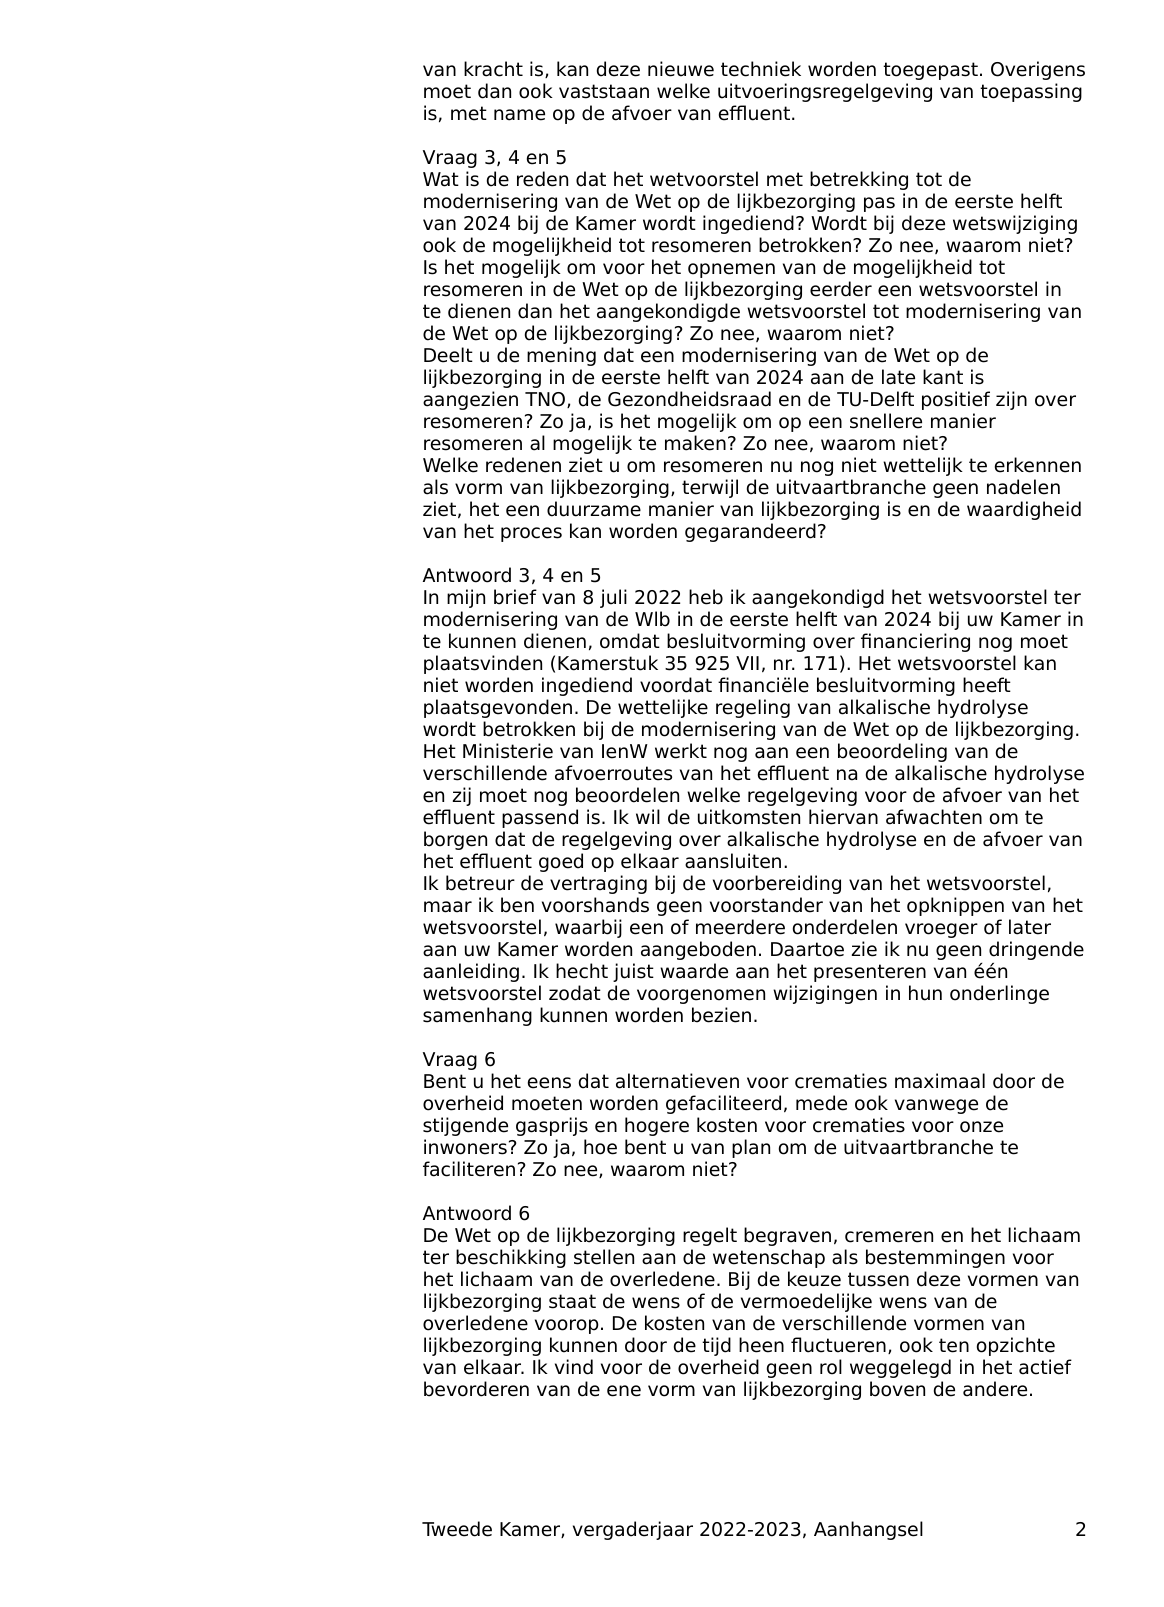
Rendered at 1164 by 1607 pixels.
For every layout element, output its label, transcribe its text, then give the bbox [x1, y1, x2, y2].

text Welke redenen ziet u om resomeren nu nog niet wettelijk te erkennen als vorm van lijkbezorging, terwijl de uitvaartbranche geen nadelen ziet, het een duurzame manier van lijkbezorging is en de waardigheid van het proces kan worden gegarandeerd? [422, 455, 1087, 543]
text Vraag 6 [422, 1049, 1087, 1071]
text Antwoord 3, 4 en 5 [422, 565, 1087, 587]
text van kracht is, kan deze nieuwe techniek worden toegepast. Overigens moet dan ook vaststaan welke uitvoeringsregelgeving van toepassing is, met name op de afvoer van effluent. [422, 59, 1087, 125]
text De Wet op de lijkbezorging regelt begraven, cremeren en het lichaam ter beschikking stellen aan de wetenschap als bestemmingen voor het lichaam van de overledene. Bij de keuze tussen deze vormen van lijkbezorging staat de wens of de vermoedelijke wens van de overledene voorop. De kosten van de verschillende vormen van lijkbezorging kunnen door de tijd heen fluctueren, ook ten opzichte van elkaar. Ik vind voor de overheid geen rol weggelegd in het actief bevorderen van de ene vorm van lijkbezorging boven de andere. [422, 1225, 1087, 1401]
text Antwoord 6 [422, 1203, 1087, 1225]
text Bent u het eens dat alternatieven voor crematies maximaal door de overheid moeten worden gefaciliteerd, mede ook vanwege de stijgende gasprijs en hogere kosten voor crematies voor onze inwoners? Zo ja, hoe bent u van plan om de uitvaartbranche te faciliteren? Zo nee, waarom niet? [422, 1071, 1087, 1181]
text Ik betreur de vertraging bij de voorbereiding van het wetsvoorstel, maar ik ben voorshands geen voorstander van het opknippen van het wetsvoorstel, waarbij een of meerdere onderdelen vroeger of later aan uw Kamer worden aangeboden. Daartoe zie ik nu geen dringende aanleiding. Ik hecht juist waarde aan het presenteren van één wetsvoorstel zodat de voorgenomen wijzigingen in hun onderlinge samenhang kunnen worden bezien. [422, 873, 1087, 1027]
text Wat is de reden dat het wetvoorstel met betrekking tot de modernisering van de Wet op de lijkbezorging pas in de eerste helft van 2024 bij de Kamer wordt ingediend? Wordt bij deze wetswijziging ook de mogelijkheid tot resomeren betrokken? Zo nee, waarom niet? Is het mogelijk om voor het opnemen van de mogelijkheid tot resomeren in de Wet op de lijkbezorging eerder een wetsvoorstel in te dienen dan het aangekondigde wetsvoorstel tot modernisering van de Wet op de lijkbezorging? Zo nee, waarom niet? [422, 169, 1087, 345]
text Vraag 3, 4 en 5 [422, 147, 1087, 169]
text Deelt u de mening dat een modernisering van de Wet op de lijkbezorging in de eerste helft van 2024 aan de late kant is aangezien TNO, de Gezondheidsraad en de TU-Delft positief zijn over resomeren? Zo ja, is het mogelijk om op een snellere manier resomeren al mogelijk te maken? Zo nee, waarom niet? [422, 345, 1087, 455]
text In mijn brief van 8 juli 2022 heb ik aangekondigd het wetsvoorstel ter modernisering van de Wlb in de eerste helft van 2024 bij uw Kamer in te kunnen dienen, omdat besluitvorming over financiering nog moet plaatsvinden (Kamerstuk 35 925 VII, nr. 171). Het wetsvoorstel kan niet worden ingediend voordat financiële besluitvorming heeft plaatsgevonden. De wettelijke regeling van alkalische hydrolyse wordt betrokken bij de modernisering van de Wet op de lijkbezorging. Het Ministerie van IenW werkt nog aan een beoordeling van de verschillende afvoerroutes van het effluent na de alkalische hydrolyse en zij moet nog beoordelen welke regelgeving voor de afvoer van het effluent passend is. Ik wil de uitkomsten hiervan afwachten om te borgen dat de regelgeving over alkalische hydrolyse en de afvoer van het effluent goed op elkaar aansluiten. [422, 587, 1087, 873]
